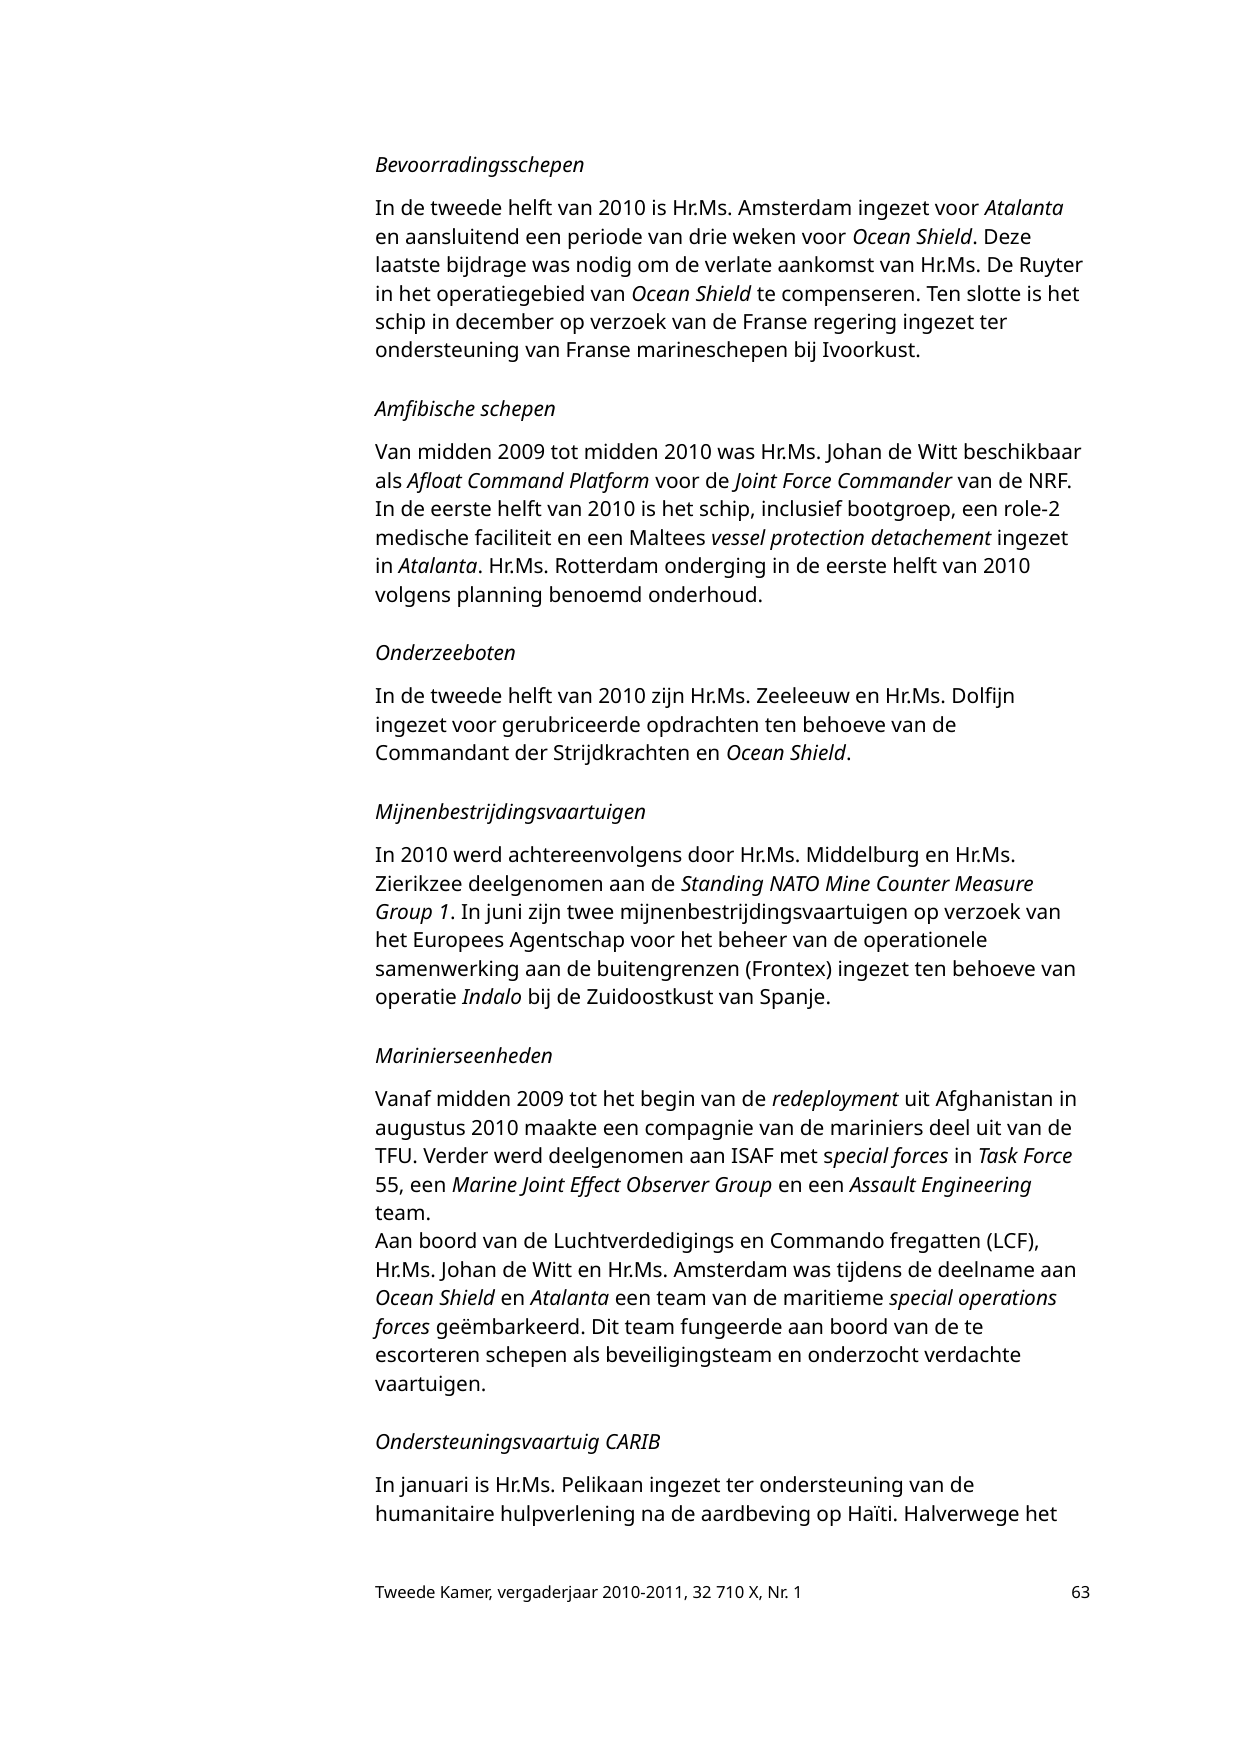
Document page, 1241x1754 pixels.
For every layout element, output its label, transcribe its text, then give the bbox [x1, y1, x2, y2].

text In januari is Hr.Ms. Pelikaan ingezet ter ondersteuning van de humanitaire hulpverlening na de aardbeving op Haïti. Halverwege het [375, 1471, 1090, 1527]
text In de tweede helft van 2010 is Hr.Ms. Amsterdam ingezet voor Atalanta en aansluitend een periode van drie weken voor Ocean Shield. Deze laatste bijdrage was nodig om de verlate aankomst van Hr.Ms. De Ruyter in het operatiegebied van Ocean Shield te compenseren. Ten slotte is het schip in december op verzoek van de Franse regering ingezet ter ondersteuning van Franse marineschepen bij Ivoorkust. [375, 193, 1090, 364]
text Amfibische schepen [375, 394, 1090, 422]
text In de tweede helft van 2010 zijn Hr.Ms. Zeeleeuw en Hr.Ms. Dolfijn ingezet voor gerubriceerde opdrachten ten behoeve van de Commandant der Strijdkrachten en Ocean Shield. [375, 682, 1090, 767]
text Ondersteuningsvaartuig CARIB [375, 1427, 1090, 1456]
text Aan boord van de Luchtverdedigings en Commando fregatten (LCF), Hr.Ms. Johan de Witt en Hr.Ms. Amsterdam was tijdens de deelname aan Ocean Shield en Atalanta een team van de maritieme special operations forces geëmbarkeerd. Dit team fungeerde aan boord van de te escorteren schepen als beveiligingsteam en onderzocht verdachte vaartuigen. [375, 1227, 1090, 1397]
text Mijnenbestrijdingsvaartuigen [375, 797, 1090, 825]
text Onderzeeboten [375, 638, 1090, 667]
text In 2010 werd achtereenvolgens door Hr.Ms. Middelburg en Hr.Ms. Zierikzee deelgenomen aan de Standing NATO Mine Counter Measure Group 1. In juni zijn twee mijnenbestrijdingsvaartuigen op verzoek van het Europees Agentschap voor het beheer van de operationele samenwerking aan de buitengrenzen (Frontex) ingezet ten behoeve van operatie Indalo bij de Zuidoostkust van Spanje. [375, 840, 1090, 1011]
text Vanaf midden 2009 tot het begin van de redeployment uit Afghanistan in augustus 2010 maakte een compagnie van de mariniers deel uit van de TFU. Verder werd deelgenomen aan ISAF met special forces in Task Force 55, een Marine Joint Effect Observer Group en een Assault Engineering team. [375, 1084, 1090, 1227]
text Marinierseenheden [375, 1041, 1090, 1069]
text Bevoorradingsschepen [375, 150, 1090, 178]
text Van midden 2009 tot midden 2010 was Hr.Ms. Johan de Witt beschikbaar als Afloat Command Platform voor de Joint Force Commander van de NRF. In de eerste helft van 2010 is het schip, inclusief bootgroep, een role-2 medische faciliteit en een Maltees vessel protection detachement ingezet in Atalanta. Hr.Ms. Rotterdam onderging in de eerste helft van 2010 volgens planning benoemd onderhoud. [375, 437, 1090, 608]
